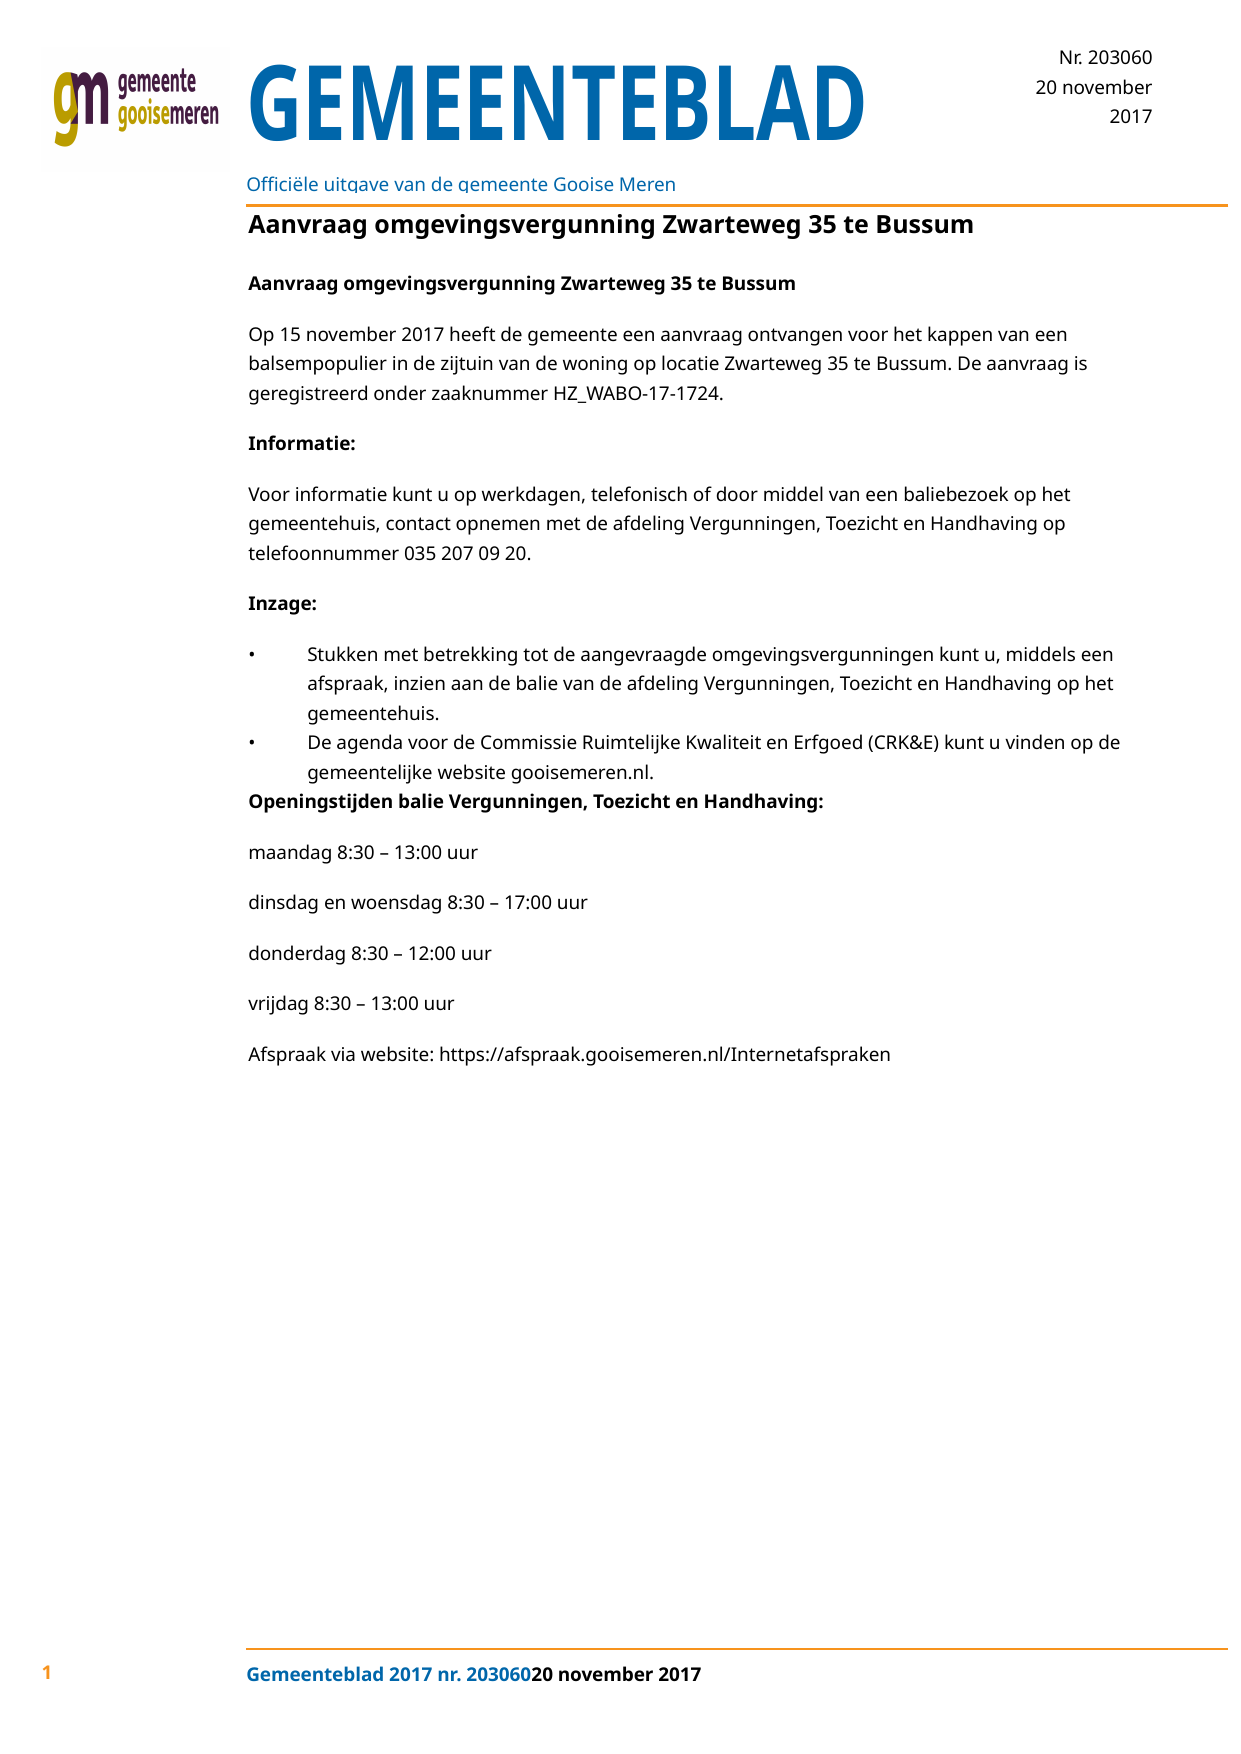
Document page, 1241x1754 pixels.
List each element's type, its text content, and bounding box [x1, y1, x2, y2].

picture [41, 47, 231, 172]
text vrijdag 8:30 – 13:00 uur [248, 990, 1152, 1016]
text Informatie: [248, 430, 1152, 456]
text Voor informatie kunt u op werkdagen, telefonisch of door middel van een baliebezoek op het gemeentehuis, contact opnemen met de afdeling Vergunningen, Toezicht en Handhaving op telefoonnummer 035 207 09 20. [248, 481, 1152, 566]
list De agenda voor de Commissie Ruimtelijke Kwaliteit en Erfgoed (CRK&E) kunt u vinden op de gemeentelijke website gooisemeren.nl. [248, 729, 1152, 785]
text Afspraak via website: https://afspraak.gooisemeren.nl/Internetafspraken [248, 1041, 1152, 1066]
text Openingstijden balie Vergunningen, Toezicht en Handhaving: [248, 789, 1152, 814]
text Inzage: [248, 590, 1152, 616]
text Aanvraag omgevingsvergunning Zwarteweg 35 te Bussum [248, 207, 1152, 241]
text maandag 8:30 – 13:00 uur [248, 839, 1152, 865]
list Stukken met betrekking tot de aangevraagde omgevingsvergunningen kunt u, middels een afspraak, inzien aan de balie van de afdeling Vergunningen, Toezicht en Handhaving op het gemeentehuis. [248, 641, 1152, 726]
text Op 15 november 2017 heeft de gemeente een aanvraag ontvangen voor het kappen van een balsempopulier in de zijtuin van de woning op locatie Zwarteweg 35 te Bussum. De aanvraag is geregistreerd onder zaaknummer HZ_WABO-17-1724. [248, 321, 1152, 406]
text dinsdag en woensdag 8:30 – 17:00 uur [248, 889, 1152, 915]
text Aanvraag omgevingsvergunning Zwarteweg 35 te Bussum [248, 270, 1152, 296]
text donderdag 8:30 – 12:00 uur [248, 940, 1152, 966]
